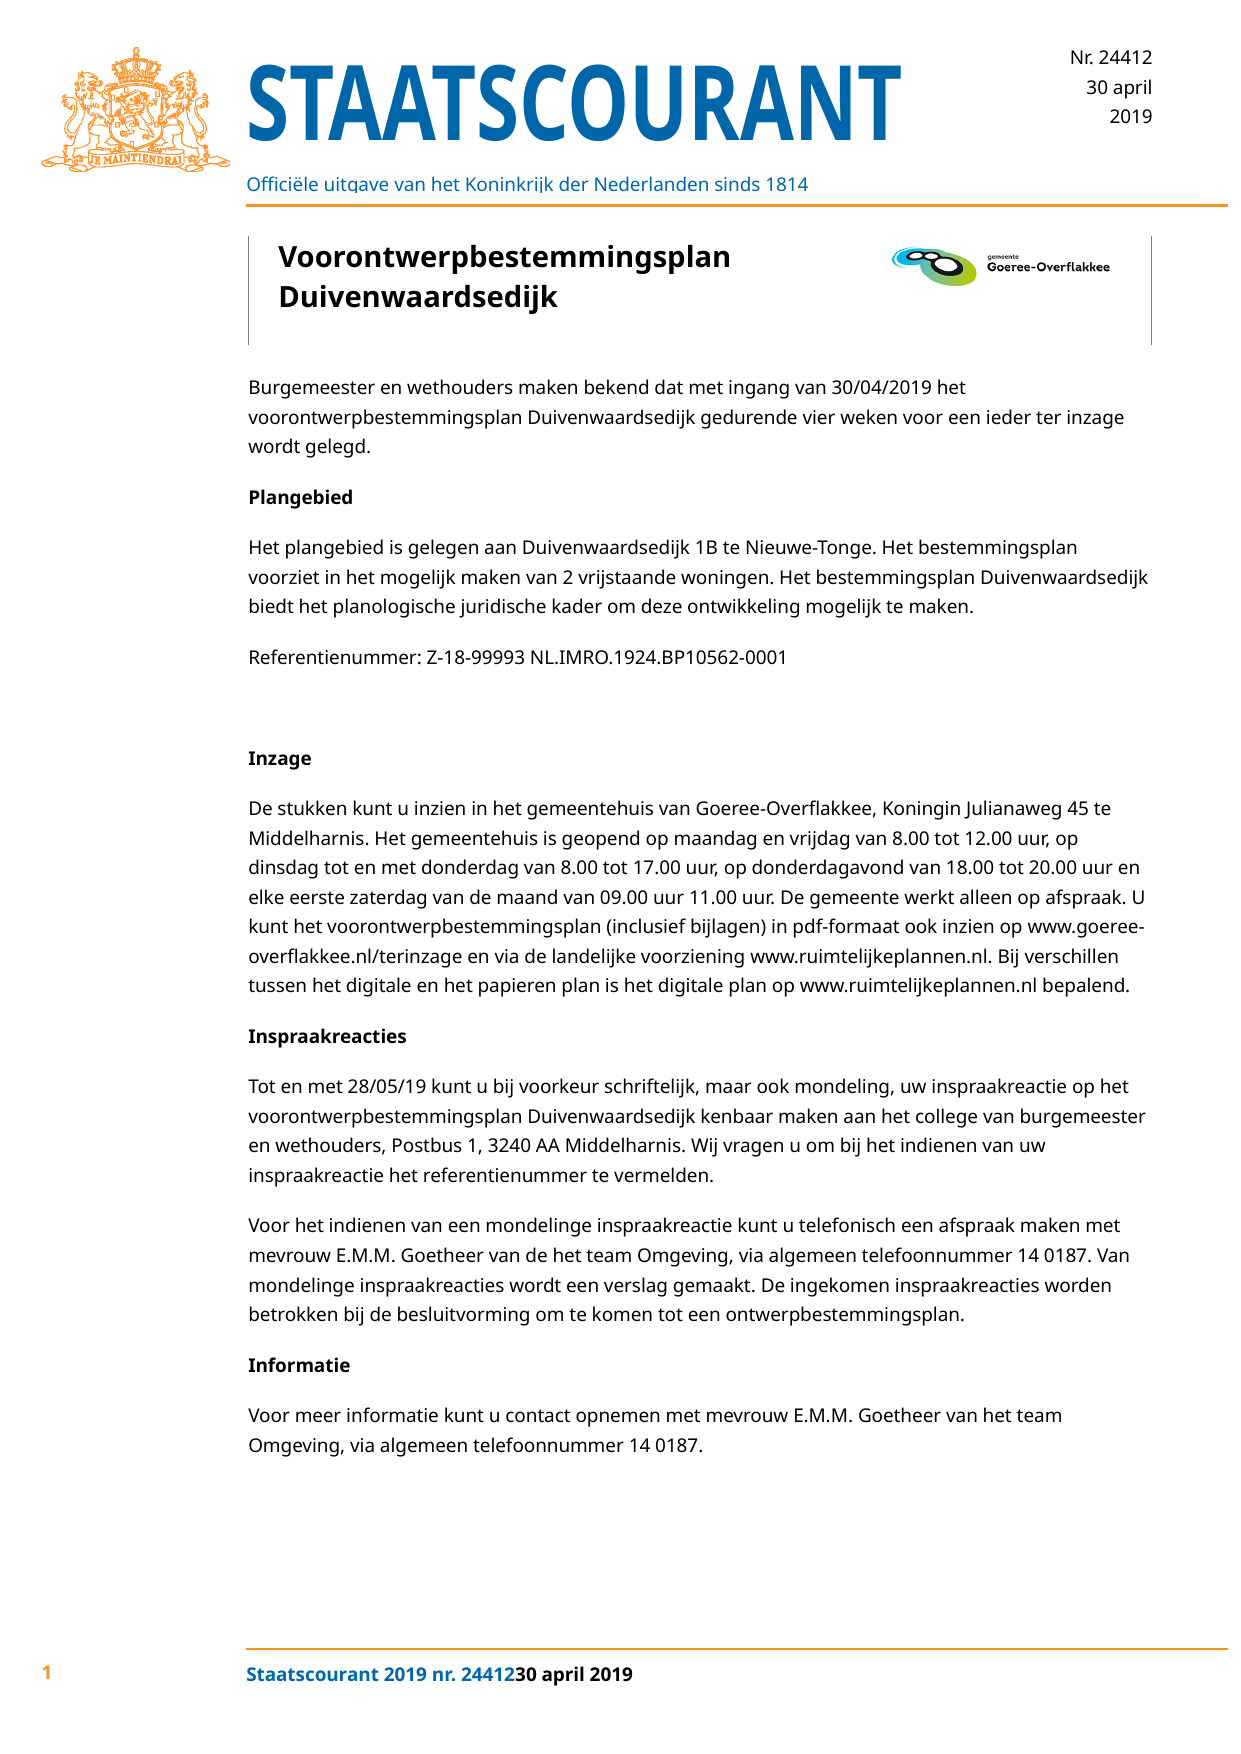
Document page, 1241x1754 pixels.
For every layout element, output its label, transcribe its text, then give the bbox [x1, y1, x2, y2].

picture [882, 236, 1119, 296]
text Referentienummer: Z-18-99993 NL.IMRO.1924.BP10562-0001 [248, 644, 1152, 669]
text Burgemeester en wethouders maken bekend dat met ingang van 30/04/2019 het voorontwerpbestemmingsplan Duivenwaardsedijk gedurende vier weken voor een ieder ter inzage wordt gelegd. [248, 374, 1152, 459]
text Plangebied [248, 484, 1152, 509]
text Voor het indienen van een mondelinge inspraakreactie kunt u telefonisch een afspraak maken met mevrouw E.M.M. Goetheer van de het team Omgeving, via algemeen telefoonnummer 14 0187. Van mondelinge inspraakreacties wordt een verslag gemaakt. De ingekomen inspraakreacties worden betrokken bij de besluitvorming om te komen tot een ontwerpbestemmingsplan. [248, 1213, 1152, 1327]
text Het plangebied is gelegen aan Duivenwaardsedijk 1B te Nieuwe-Tonge. Het bestemmingsplan voorziet in het mogelijk maken van 2 vrijstaande woningen. Het bestemmingsplan Duivenwaardsedijk biedt het planologische juridische kader om deze ontwikkeling mogelijk te maken. [248, 534, 1152, 619]
table_header Voorontwerpbestemmingsplan Duivenwaardsedijk [249, 236, 850, 345]
text Inzage [248, 745, 1152, 770]
table_header [850, 236, 1151, 345]
picture [41, 47, 231, 172]
text Inspraakreacties [248, 1023, 1152, 1049]
text Informatie [248, 1352, 1152, 1377]
text Tot en met 28/05/19 kunt u bij voorkeur schriftelijk, maar ook mondeling, uw inspraakreactie op het voorontwerpbestemmingsplan Duivenwaardsedijk kenbaar maken aan het college van burgemeester en wethouders, Postbus 1, 3240 AA Middelharnis. Wij vragen u om bij het indienen van uw inspraakreactie het referentienummer te vermelden. [248, 1073, 1152, 1188]
text De stukken kunt u inzien in het gemeentehuis van Goeree-Overflakkee, Koningin Julianaweg 45 te Middelharnis. Het gemeentehuis is geopend op maandag en vrijdag van 8.00 tot 12.00 uur, op dinsdag tot en met donderdag van 8.00 tot 17.00 uur, op donderdagavond van 18.00 tot 20.00 uur en elke eerste zaterdag van de maand van 09.00 uur 11.00 uur. De gemeente werkt alleen op afspraak. U kunt het voorontwerpbestemmingsplan (inclusief bijlagen) in pdf-formaat ook inzien op www.goeree-overflakkee.nl/terinzage en via de landelijke voorziening www.ruimtelijkeplannen.nl. Bij verschillen tussen het digitale en het papieren plan is het digitale plan op www.ruimtelijkeplannen.nl bepalend. [248, 795, 1152, 998]
text Voor meer informatie kunt u contact opnemen met mevrouw E.M.M. Goetheer van het team Omgeving, via algemeen telefoonnummer 14 0187. [248, 1402, 1152, 1457]
